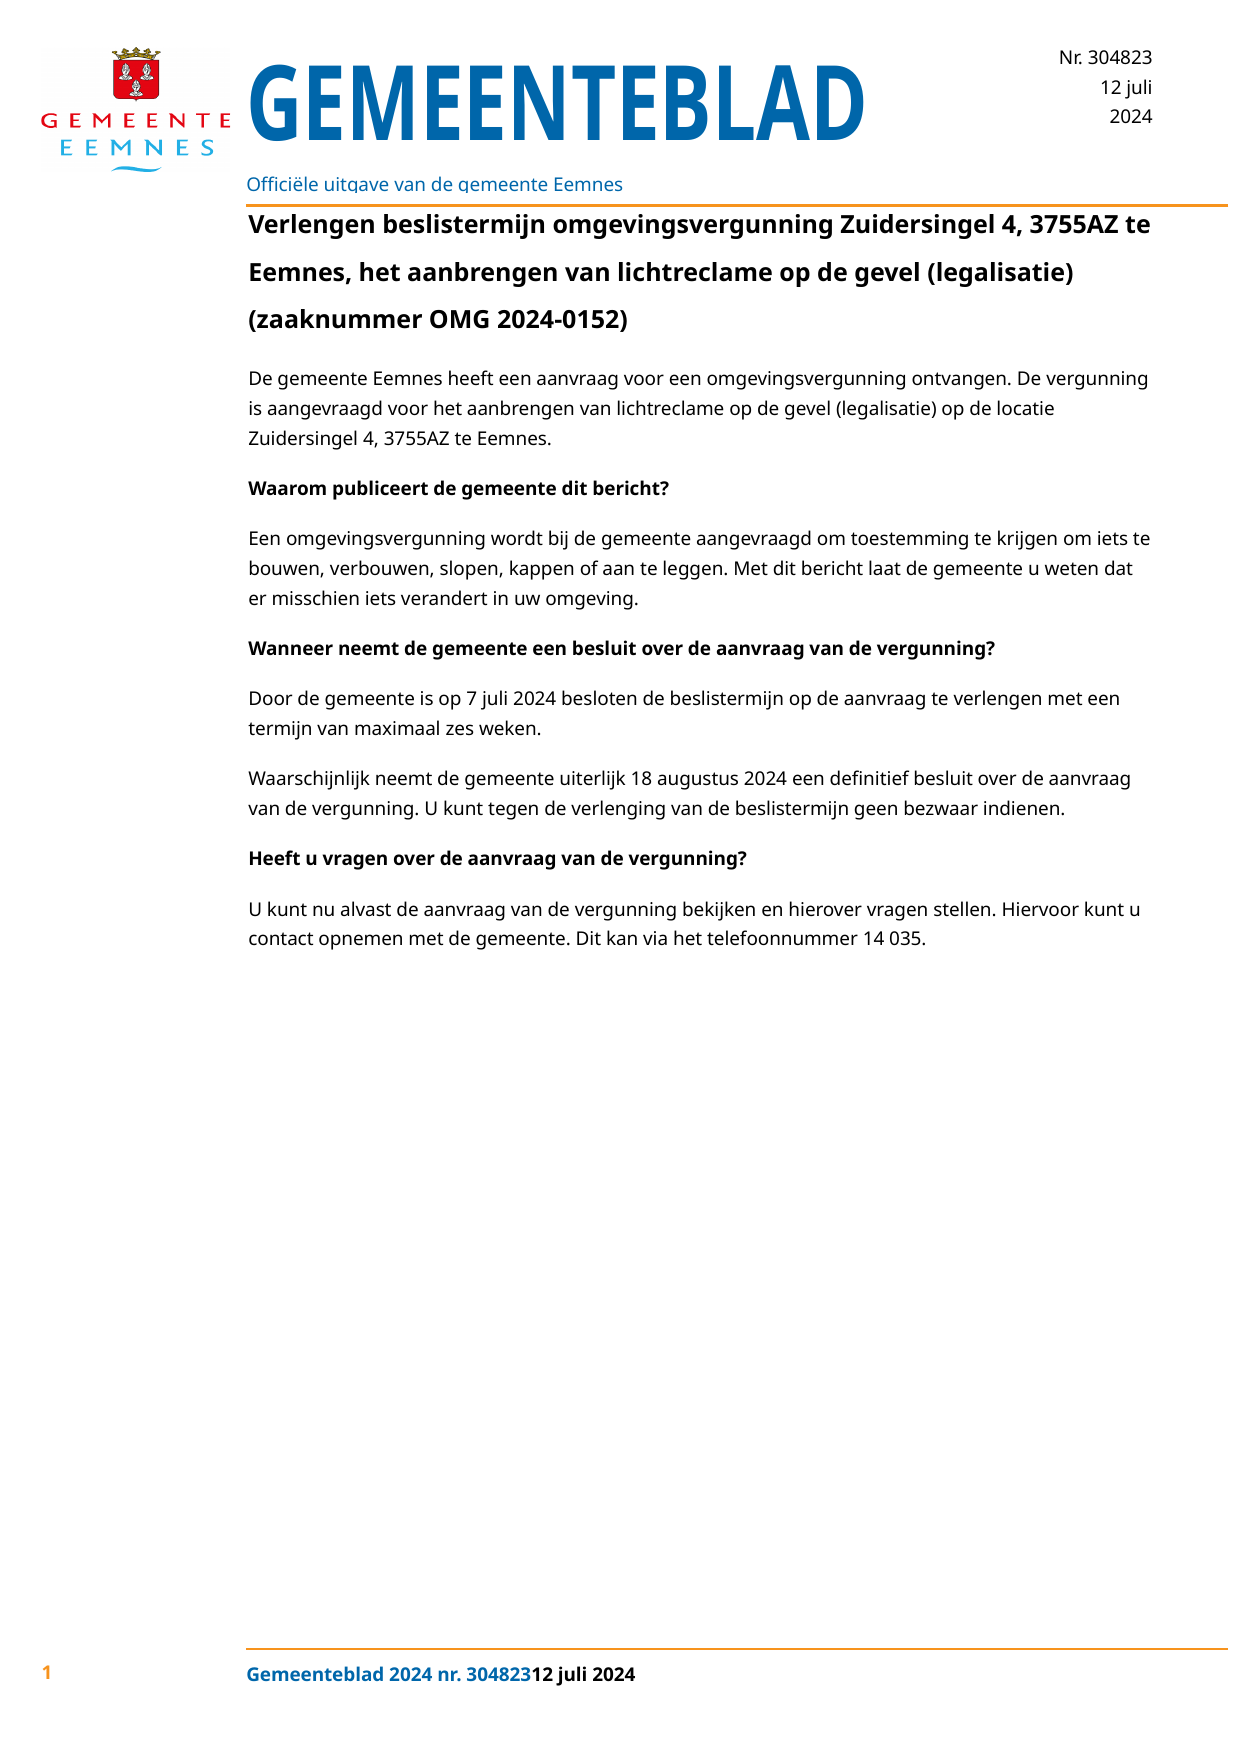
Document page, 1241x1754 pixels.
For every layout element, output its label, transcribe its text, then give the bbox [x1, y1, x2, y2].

text Waarschijnlijk neemt de gemeente uiterlijk 18 augustus 2024 een definitief besluit over de aanvraag van de vergunning. U kunt tegen de verlenging van de beslistermijn geen bezwaar indienen. [248, 766, 1152, 821]
text Door de gemeente is op 7 juli 2024 besloten de beslistermijn op de aanvraag te verlengen met een termijn van maximaal zes weken. [248, 686, 1152, 741]
text Heeft u vragen over de aanvraag van de vergunning? [248, 846, 1152, 871]
text Een omgevingsvergunning wordt bij de gemeente aangevraagd om toestemming te krijgen om iets te bouwen, verbouwen, slopen, kappen of aan te leggen. Met dit bericht laat de gemeente u weten dat er misschien iets verandert in uw omgeving. [248, 526, 1152, 610]
text Verlengen beslistermijn omgevingsvergunning Zuidersingel 4, 3755AZ te Eemnes, het aanbrengen van lichtreclame op de gevel (legalisatie) (zaaknummer OMG 2024-0152) [248, 207, 1152, 336]
text Waarom publiceert de gemeente dit bericht? [248, 475, 1152, 501]
text Wanneer neemt de gemeente een besluit over de aanvraag van de vergunning? [248, 635, 1152, 661]
text U kunt nu alvast de aanvraag van de vergunning bekijken en hierover vragen stellen. Hiervoor kunt u contact opnemen met de gemeente. Dit kan via het telefoonnummer 14 035. [248, 896, 1152, 951]
text De gemeente Eemnes heeft een aanvraag voor een omgevingsvergunning ontvangen. De vergunning is aangevraagd voor het aanbrengen van lichtreclame op de gevel (legalisatie) op de locatie Zuidersingel 4, 3755AZ te Eemnes. [248, 366, 1152, 450]
picture [41, 47, 231, 172]
